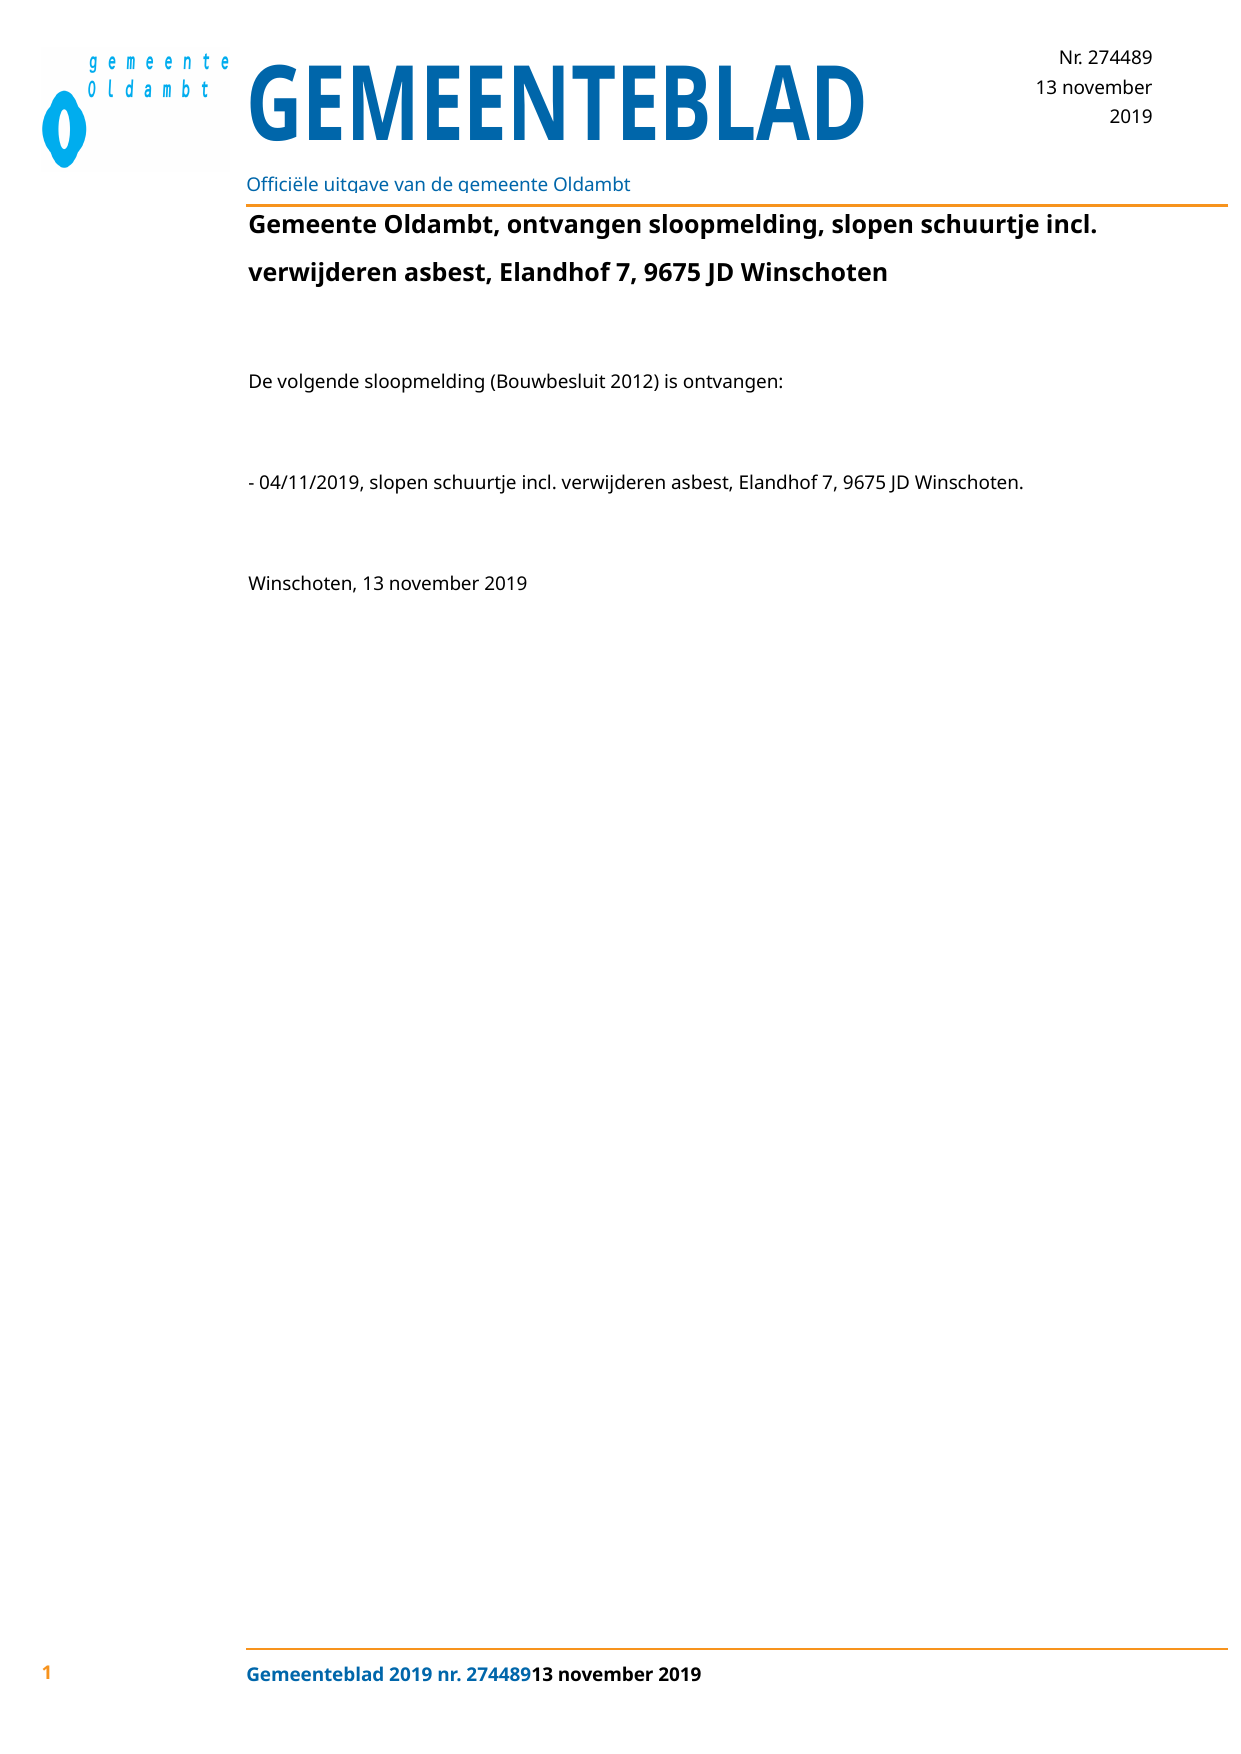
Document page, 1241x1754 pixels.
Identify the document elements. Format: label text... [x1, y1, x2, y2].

text Gemeente Oldambt, ontvangen sloopmelding, slopen schuurtje incl. verwijderen asbest, Elandhof 7, 9675 JD Winschoten [248, 207, 1152, 288]
text - 04/11/2019, slopen schuurtje incl. verwijderen asbest, Elandhof 7, 9675 JD Winschoten. [248, 469, 1152, 495]
text De volgende sloopmelding (Bouwbesluit 2012) is ontvangen: [248, 368, 1152, 394]
text Winschoten, 13 november 2019 [248, 570, 1152, 596]
picture [41, 47, 231, 172]
